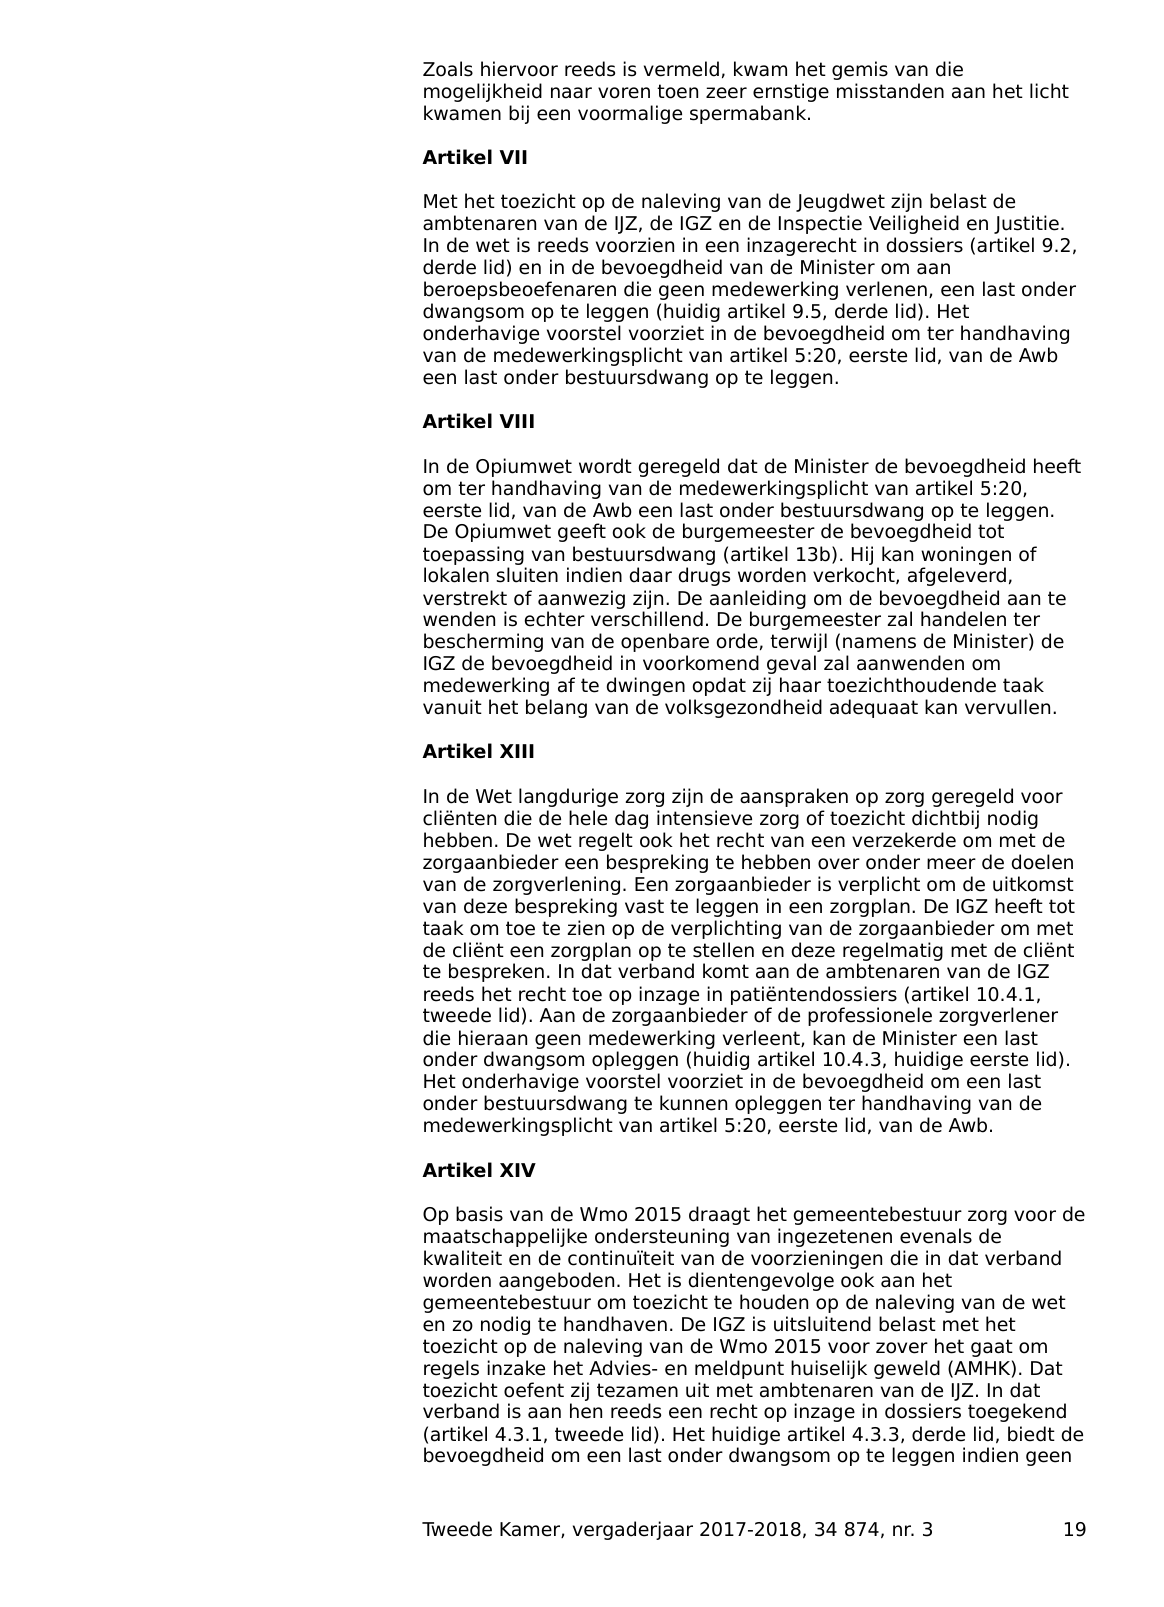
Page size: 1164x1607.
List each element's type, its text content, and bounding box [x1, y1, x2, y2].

text Met het toezicht op de naleving van de Jeugdwet zijn belast de ambtenaren van de IJZ, de IGZ en de Inspectie Veiligheid en Justitie. In de wet is reeds voorzien in een inzagerecht in dossiers (artikel 9.2, derde lid) en in de bevoegdheid van de Minister om aan beroepsbeoefenaren die geen medewerking verlenen, een last onder dwangsom op te leggen (huidig artikel 9.5, derde lid). Het onderhavige voorstel voorziet in de bevoegdheid om ter handhaving van de medewerkingsplicht van artikel 5:20, eerste lid, van de Awb een last onder bestuursdwang op te leggen. [422, 191, 1087, 389]
subtitle Artikel XIV [422, 1159, 1087, 1181]
text In de Wet langdurige zorg zijn de aanspraken op zorg geregeld voor cliënten die de hele dag intensieve zorg of toezicht dichtbij nodig hebben. De wet regelt ook het recht van een verzekerde om met de zorgaanbieder een bespreking te hebben over onder meer de doelen van de zorgverlening. Een zorgaanbieder is verplicht om de uitkomst van deze bespreking vast te leggen in een zorgplan. De IGZ heeft tot taak om toe te zien op de verplichting van de zorgaanbieder om met de cliënt een zorgplan op te stellen en deze regelmatig met de cliënt te bespreken. In dat verband komt aan de ambtenaren van de IGZ reeds het recht toe op inzage in patiëntendossiers (artikel 10.4.1, tweede lid). Aan de zorgaanbieder of de professionele zorgverlener die hieraan geen medewerking verleent, kan de Minister een last onder dwangsom opleggen (huidig artikel 10.4.3, huidige eerste lid). Het onderhavige voorstel voorziet in de bevoegdheid om een last onder bestuursdwang te kunnen opleggen ter handhaving van de medewerkingsplicht van artikel 5:20, eerste lid, van de Awb. [422, 786, 1087, 1137]
subtitle Artikel VII [422, 147, 1087, 169]
text Op basis van de Wmo 2015 draagt het gemeentebestuur zorg voor de maatschappelijke ondersteuning van ingezetenen evenals de kwaliteit en de continuïteit van de voorzieningen die in dat verband worden aangeboden. Het is dientengevolge ook aan het gemeentebestuur om toezicht te houden op de naleving van de wet en zo nodig te handhaven. De IGZ is uitsluitend belast met het toezicht op de naleving van de Wmo 2015 voor zover het gaat om regels inzake het Advies- en meldpunt huiselijk geweld (AMHK). Dat toezicht oefent zij tezamen uit met ambtenaren van de IJZ. In dat verband is aan hen reeds een recht op inzage in dossiers toegekend (artikel 4.3.1, tweede lid). Het huidige artikel 4.3.3, derde lid, biedt de bevoegdheid om een last onder dwangsom op te leggen indien geen [422, 1204, 1087, 1467]
subtitle Artikel XIII [422, 741, 1087, 763]
text Zoals hiervoor reeds is vermeld, kwam het gemis van die mogelijkheid naar voren toen zeer ernstige misstanden aan het licht kwamen bij een voormalige spermabank. [422, 59, 1087, 125]
subtitle Artikel VIII [422, 411, 1087, 433]
text In de Opiumwet wordt geregeld dat de Minister de bevoegdheid heeft om ter handhaving van de medewerkingsplicht van artikel 5:20, eerste lid, van de Awb een last onder bestuursdwang op te leggen. De Opiumwet geeft ook de burgemeester de bevoegdheid tot toepassing van bestuursdwang (artikel 13b). Hij kan woningen of lokalen sluiten indien daar drugs worden verkocht, afgeleverd, verstrekt of aanwezig zijn. De aanleiding om de bevoegdheid aan te wenden is echter verschillend. De burgemeester zal handelen ter bescherming van de openbare orde, terwijl (namens de Minister) de IGZ de bevoegdheid in voorkomend geval zal aanwenden om medewerking af te dwingen opdat zij haar toezichthoudende taak vanuit het belang van de volksgezondheid adequaat kan vervullen. [422, 456, 1087, 719]
